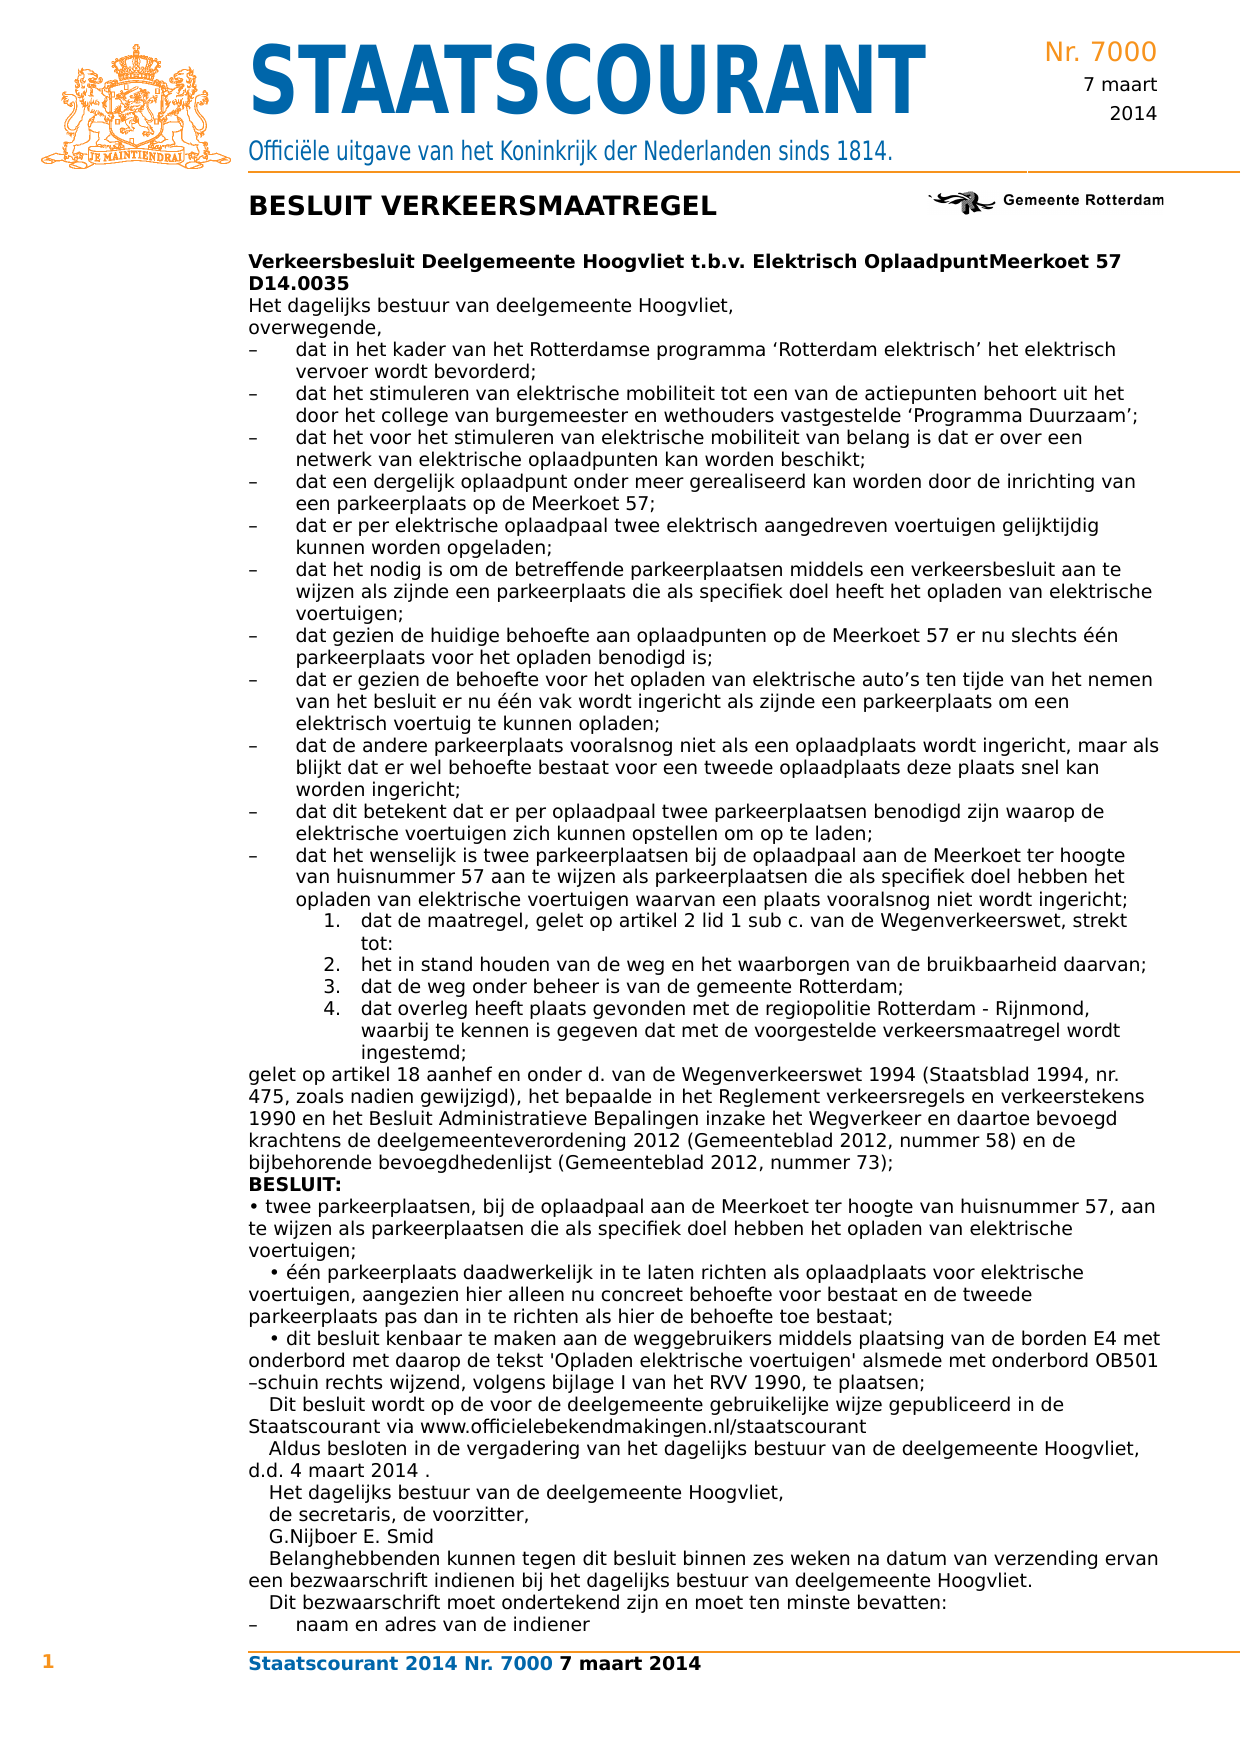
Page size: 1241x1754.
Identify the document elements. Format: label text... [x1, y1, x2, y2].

picture [927, 190, 1164, 215]
text • dit besluit kenbaar te maken aan de weggebruikers middels plaatsing van de borden E4 met onderbord met daarop de tekst 'Opladen elektrische voertuigen' alsmede met onderbord OB501 –schuin rechts wijzend, volgens bijlage I van het RVV 1990, te plaatsen; [248, 1328, 1163, 1394]
list dat het stimuleren van elektrische mobiliteit tot een van de actiepunten behoort uit het door het college van burgemeester en wethouders vastgestelde ‘Programma Duurzaam’; [248, 383, 1163, 427]
subtitle BESLUIT VERKEERSMAATREGEL [248, 191, 1163, 222]
list dat het nodig is om de betreffende parkeerplaatsen middels een verkeersbesluit aan te wijzen als zijnde een parkeerplaats die als specifiek doel heeft het opladen van elektrische voertuigen; [248, 559, 1163, 625]
list dat een dergelijk oplaadpunt onder meer gerealiseerd kan worden door de inrichting van een parkeerplaats op de Meerkoet 57; [248, 471, 1163, 515]
text Belanghebbenden kunnen tegen dit besluit binnen zes weken na datum van verzending ervan een bezwaarschrift indienen bij het dagelijks bestuur van deelgemeente Hoogvliet. [248, 1548, 1163, 1592]
list dat de weg onder beheer is van de gemeente Rotterdam; [323, 976, 1163, 998]
text Het dagelijks bestuur van deelgemeente Hoogvliet, [248, 295, 1163, 317]
list dat de maatregel, gelet op artikel 2 lid 1 sub c. van de Wegenverkeerswet, strekt tot: [323, 910, 1163, 954]
subtitle Verkeersbesluit Deelgemeente Hoogvliet t.b.v. Elektrisch OplaadpuntMeerkoet 57 D14.0035 [248, 251, 1163, 295]
list dat de andere parkeerplaats vooralsnog niet als een oplaadplaats wordt ingericht, maar als blijkt dat er wel behoefte bestaat voor een tweede oplaadplaats deze plaats snel kan worden ingericht; [248, 734, 1163, 801]
text gelet op artikel 18 aanhef en onder d. van de Wegenverkeerswet 1994 (Staatsblad 1994, nr. 475, zoals nadien gewijzigd), het bepaalde in het Reglement verkeersregels en verkeerstekens 1990 en het Besluit Administratieve Bepalingen inzake het Wegverkeer en daartoe bevoegd krachtens de deelgemeenteverordening 2012 (Gemeenteblad 2012, nummer 58) en de bijbehorende bevoegdhedenlijst (Gemeenteblad 2012, nummer 73); [248, 1064, 1163, 1174]
list naam en adres van de indiener [248, 1614, 1163, 1636]
text G.Nijboer E. Smid [248, 1526, 1163, 1548]
list dat het wenselijk is twee parkeerplaatsen bij de oplaadpaal aan de Meerkoet ter hoogte van huisnummer 57 aan te wijzen als parkeerplaatsen die als specifiek doel hebben het opladen van elektrische voertuigen waarvan een plaats vooralsnog niet wordt ingericht; [248, 844, 1163, 910]
text • één parkeerplaats daadwerkelijk in te laten richten als oplaadplaats voor elektrische voertuigen, aangezien hier alleen nu concreet behoefte voor bestaat en de tweede parkeerplaats pas dan in te richten als hier de behoefte toe bestaat; [248, 1262, 1163, 1328]
picture [41, 44, 231, 169]
text Het dagelijks bestuur van de deelgemeente Hoogvliet, [248, 1482, 1163, 1504]
text overwegende, [248, 317, 1163, 339]
list dat overleg heeft plaats gevonden met de regiopolitie Rotterdam - Rijnmond, waarbij te kennen is gegeven dat met de voorgestelde verkeersmaatregel wordt ingestemd; [323, 998, 1163, 1064]
text de secretaris, de voorzitter, [248, 1504, 1163, 1526]
list dat er per elektrische oplaadpaal twee elektrisch aangedreven voertuigen gelijktijdig kunnen worden opgeladen; [248, 515, 1163, 559]
list dat dit betekent dat er per oplaadpaal twee parkeerplaatsen benodigd zijn waarop de elektrische voertuigen zich kunnen opstellen om op te laden; [248, 801, 1163, 844]
text Dit bezwaarschrift moet ondertekend zijn en moet ten minste bevatten: [248, 1592, 1163, 1614]
text BESLUIT: [248, 1174, 1163, 1196]
list dat in het kader van het Rotterdamse programma ‘Rotterdam elektrisch’ het elektrisch vervoer wordt bevorderd; [248, 339, 1163, 383]
text • twee parkeerplaatsen, bij de oplaadpaal aan de Meerkoet ter hoogte van huisnummer 57, aan te wijzen als parkeerplaatsen die als specifiek doel hebben het opladen van elektrische voertuigen; [248, 1196, 1163, 1262]
list dat het voor het stimuleren van elektrische mobiliteit van belang is dat er over een netwerk van elektrische oplaadpunten kan worden beschikt; [248, 427, 1163, 471]
list dat er gezien de behoefte voor het opladen van elektrische auto’s ten tijde van het nemen van het besluit er nu één vak wordt ingericht als zijnde een parkeerplaats om een elektrisch voertuig te kunnen opladen; [248, 669, 1163, 734]
list het in stand houden van de weg en het waarborgen van de bruikbaarheid daarvan; [323, 954, 1163, 976]
list dat gezien de huidige behoefte aan oplaadpunten op de Meerkoet 57 er nu slechts één parkeerplaats voor het opladen benodigd is; [248, 625, 1163, 669]
text Dit besluit wordt op de voor de deelgemeente gebruikelijke wijze gepubliceerd in de Staatscourant via www.officielebekendmakingen.nl/staatscourant [248, 1394, 1163, 1438]
text Aldus besloten in de vergadering van het dagelijks bestuur van de deelgemeente Hoogvliet, d.d. 4 maart 2014 . [248, 1438, 1163, 1482]
